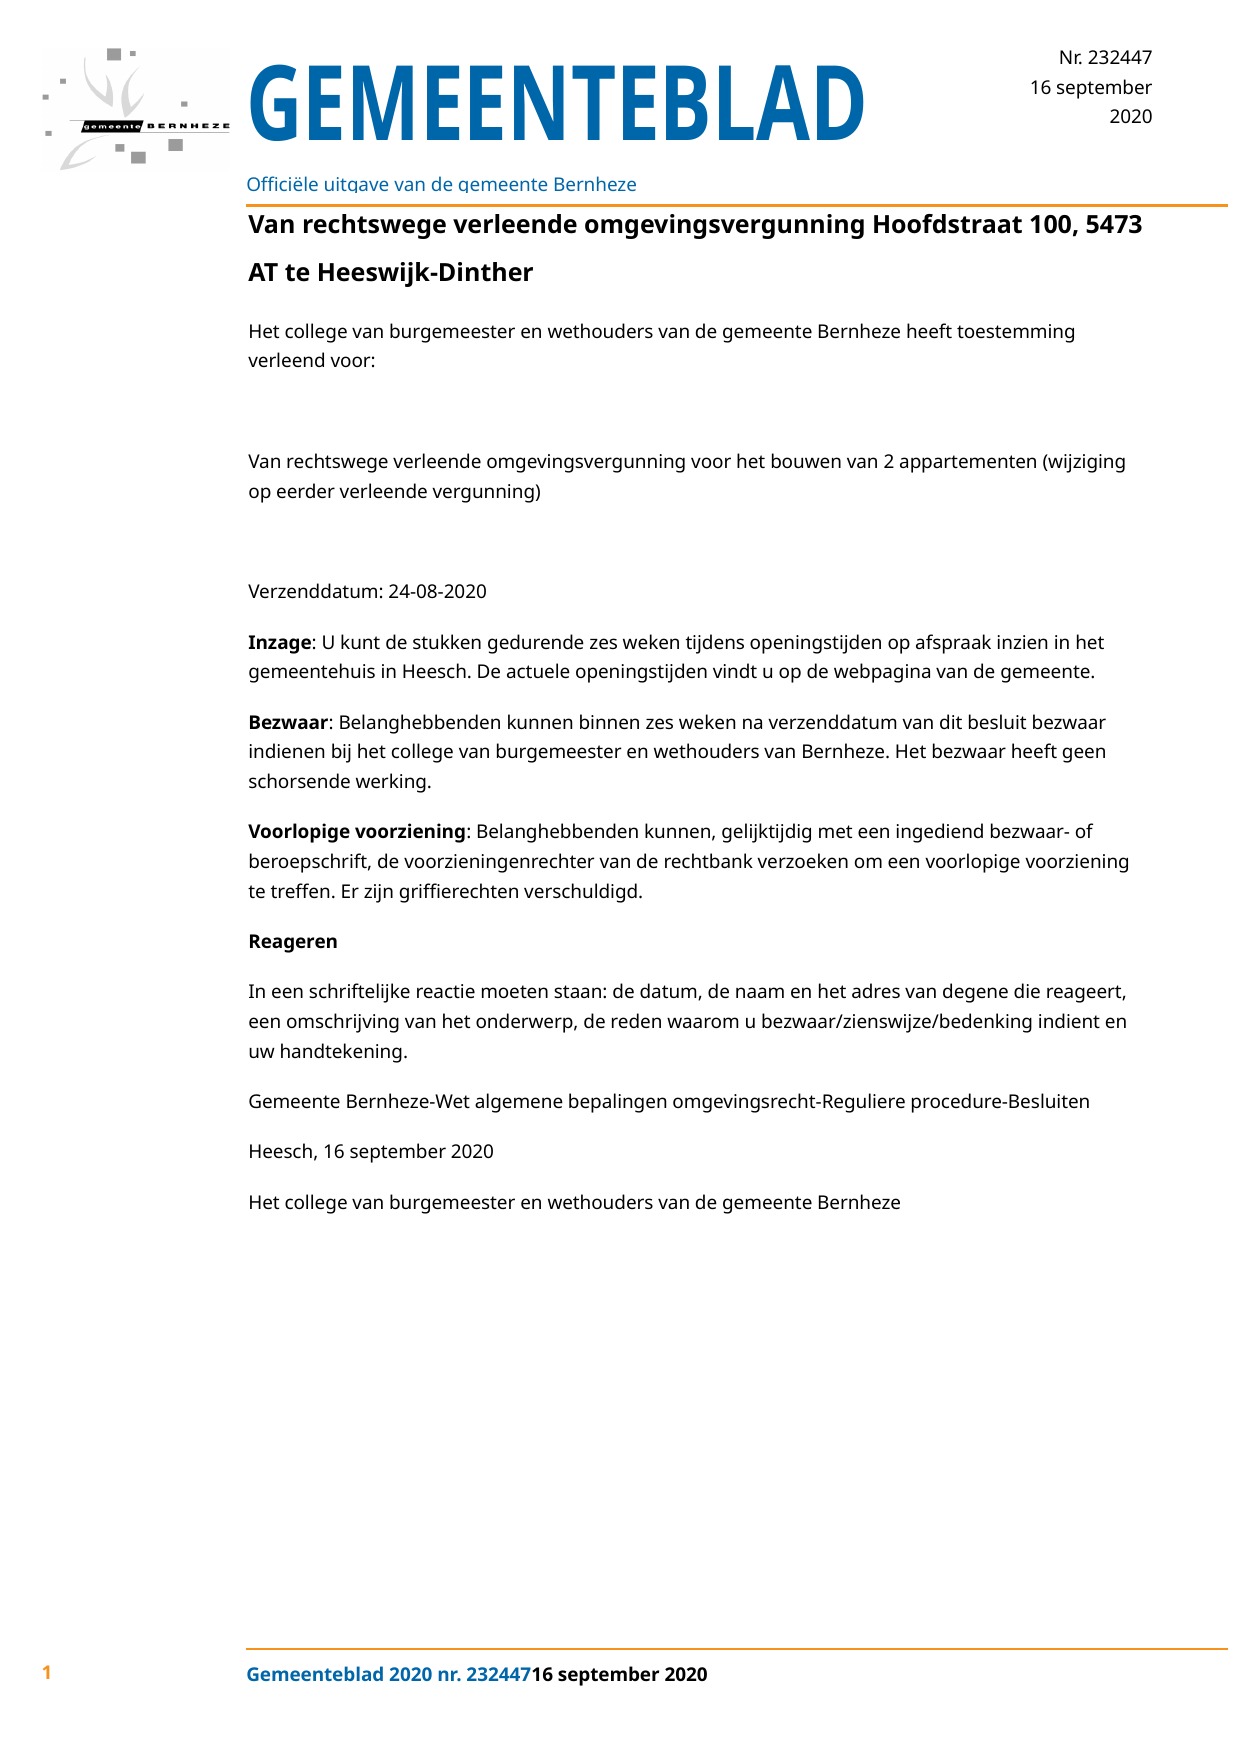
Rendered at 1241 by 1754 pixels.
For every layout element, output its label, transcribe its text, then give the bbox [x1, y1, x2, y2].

text In een schriftelijke reactie moeten staan: de datum, de naam en het adres van degene die reageert, een omschrijving van het onderwerp, de reden waarom u bezwaar/zienswijze/bedenking indient en uw handtekening. [248, 979, 1152, 1064]
text Voorlopige voorziening: Belanghebbenden kunnen, gelijktijdig met een ingediend bezwaar- of beroepschrift, de voorzieningenrechter van de rechtbank verzoeken om een voorlopige voorziening te treffen. Er zijn griffierechten verschuldigd. [248, 819, 1152, 904]
text Het college van burgemeester en wethouders van de gemeente Bernheze [248, 1189, 1152, 1215]
text Van rechtswege verleende omgevingsvergunning voor het bouwen van 2 appartementen (wijziging op eerder verleende vergunning) [248, 448, 1152, 504]
text Het college van burgemeester en wethouders van de gemeente Bernheze heeft toestemming verleend voor: [248, 318, 1152, 373]
text Bezwaar: Belanghebbenden kunnen binnen zes weken na verzenddatum van dit besluit bezwaar indienen bij het college van burgemeester en wethouders van Bernheze. Het bezwaar heeft geen schorsende werking. [248, 709, 1152, 794]
text Gemeente Bernheze-Wet algemene bepalingen omgevingsrecht-Reguliere procedure-Besluiten [248, 1088, 1152, 1114]
text Inzage: U kunt de stukken gedurende zes weken tijdens openingstijden op afspraak inzien in het gemeentehuis in Heesch. De actuele openingstijden vindt u op de webpagina van de gemeente. [248, 629, 1152, 684]
picture [41, 47, 231, 172]
text Van rechtswege verleende omgevingsvergunning Hoofdstraat 100, 5473 AT te Heeswijk-Dinther [248, 207, 1152, 288]
text Verzenddatum: 24-08-2020 [248, 579, 1152, 604]
text Heesch, 16 september 2020 [248, 1139, 1152, 1164]
text Reageren [248, 928, 1152, 954]
